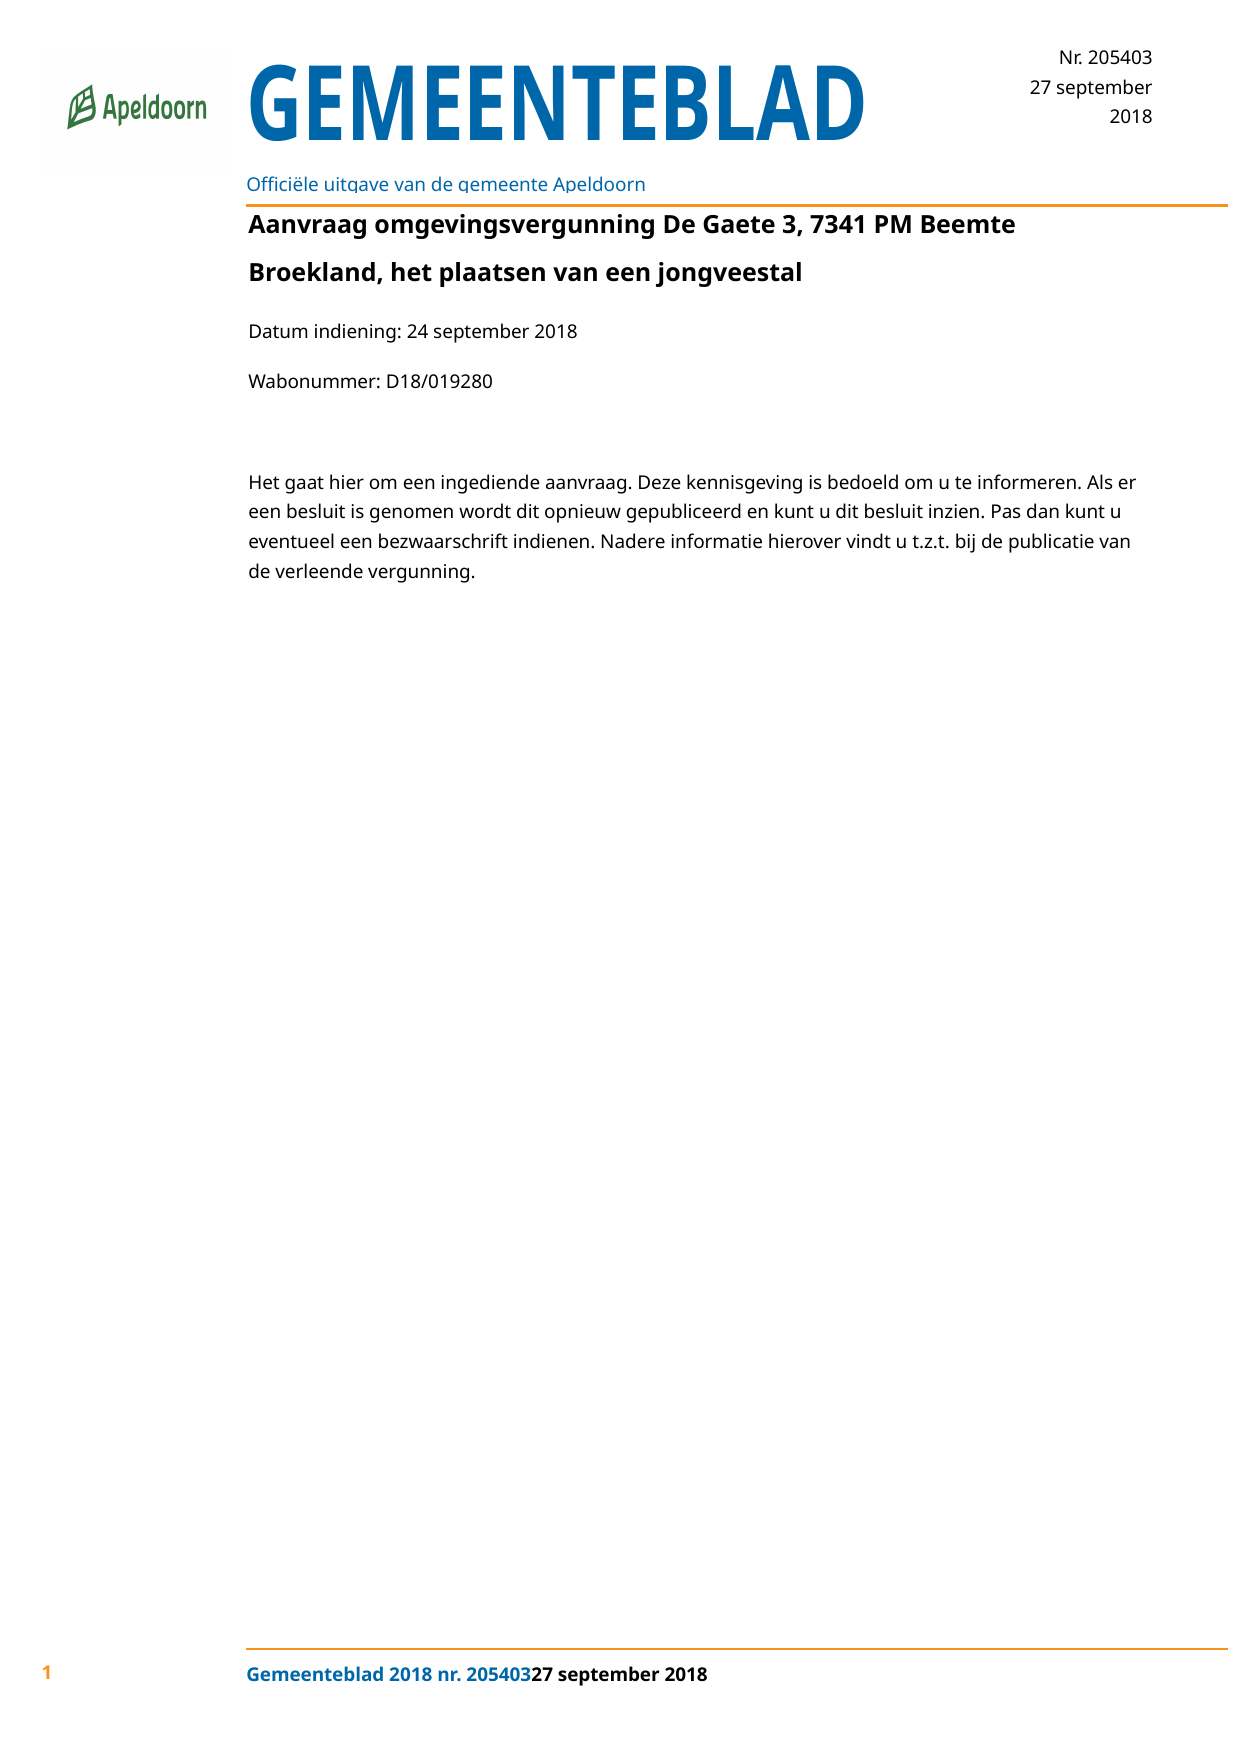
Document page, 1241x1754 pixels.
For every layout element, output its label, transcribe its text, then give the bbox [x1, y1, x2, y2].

text Het gaat hier om een ingediende aanvraag. Deze kennisgeving is bedoeld om u te informeren. Als er een besluit is genomen wordt dit opnieuw gepubliceerd en kunt u dit besluit inzien. Pas dan kunt u eventueel een bezwaarschrift indienen. Nadere informatie hierover vindt u t.z.t. bij de publicatie van de verleende vergunning. [248, 469, 1152, 584]
picture [41, 47, 231, 172]
text Aanvraag omgevingsvergunning De Gaete 3, 7341 PM Beemte Broekland, het plaatsen van een jongveestal [248, 207, 1152, 288]
text Wabonummer: D18/019280 [248, 368, 1152, 394]
text Datum indiening: 24 september 2018 [248, 318, 1152, 344]
